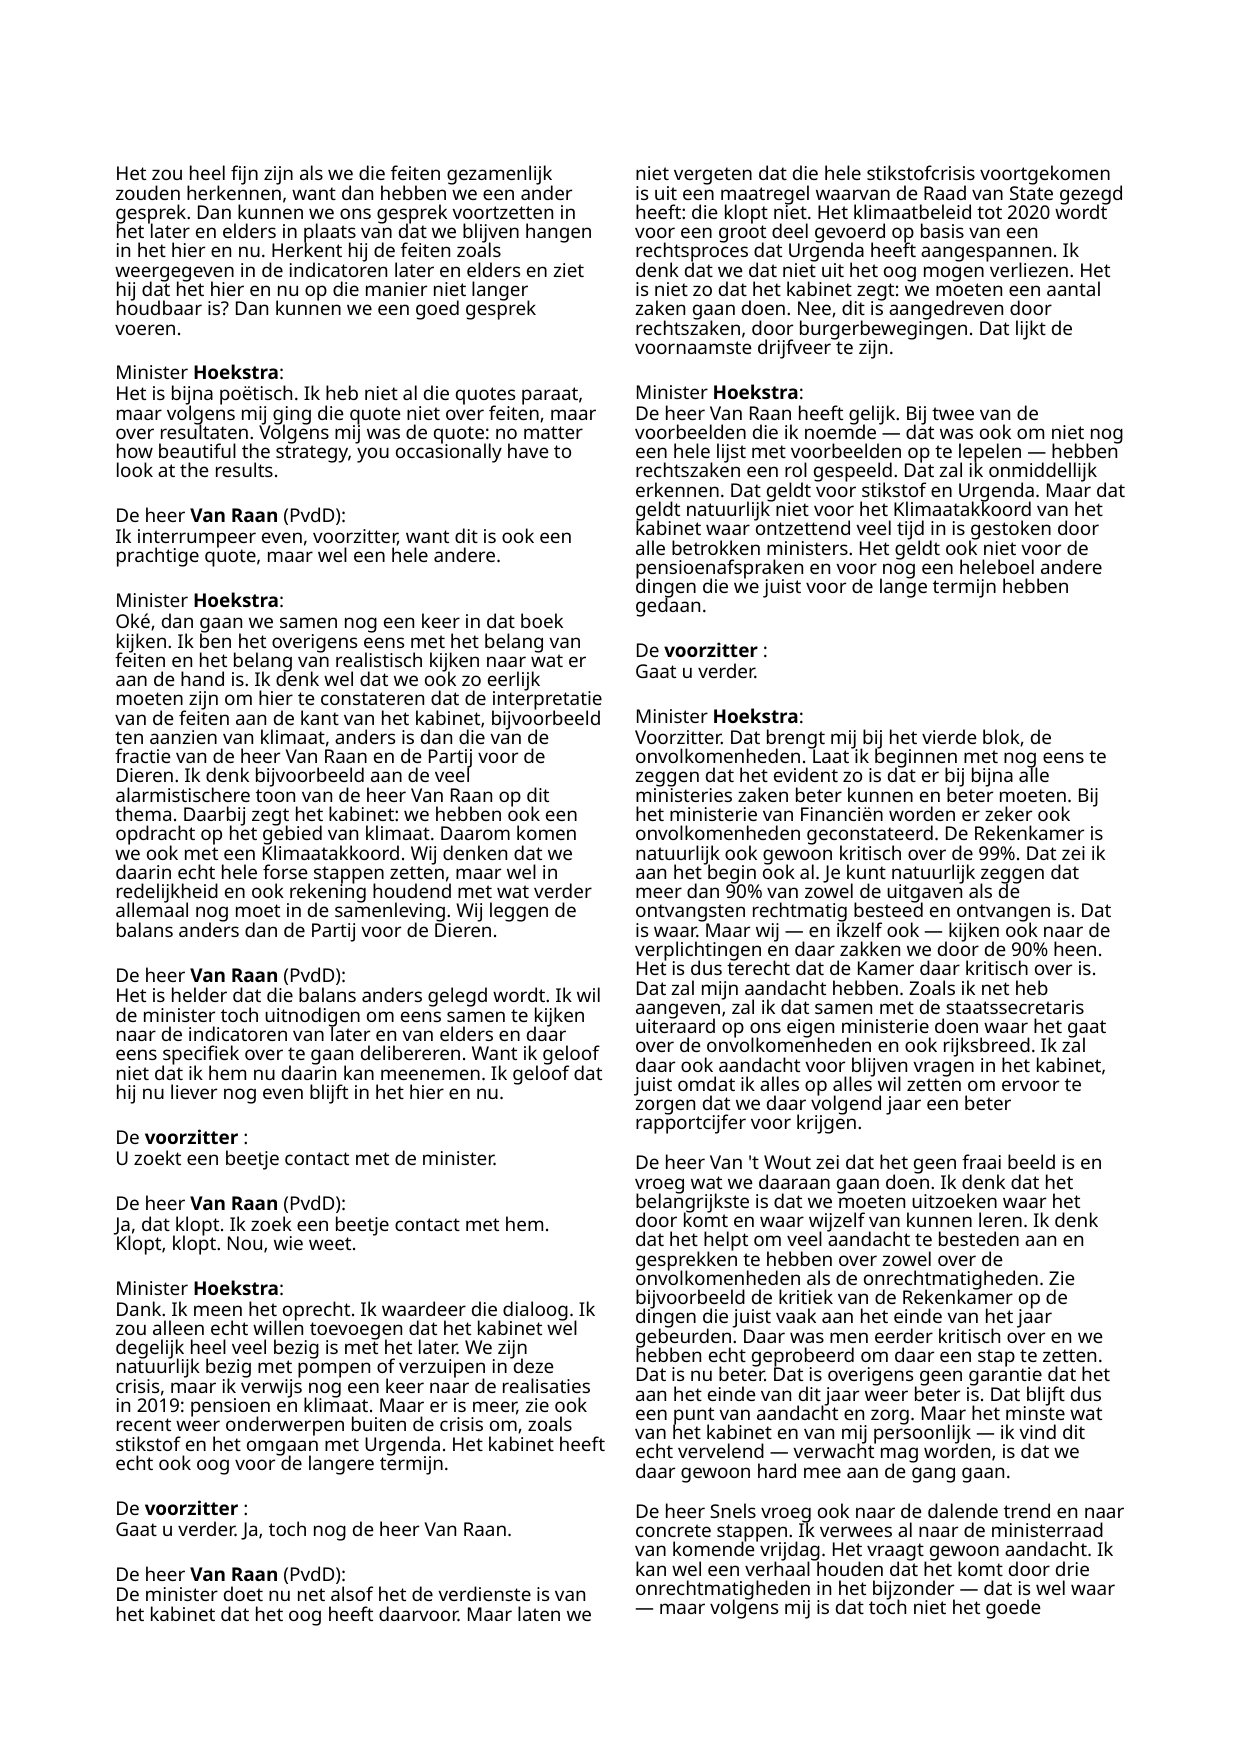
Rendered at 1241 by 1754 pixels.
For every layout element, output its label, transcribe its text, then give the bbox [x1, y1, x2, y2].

text Minister Hoekstra: [635, 703, 1125, 729]
text De voorzitter : [115, 1495, 605, 1521]
text De voorzitter : [635, 637, 1125, 663]
text Minister Hoekstra: [115, 1275, 605, 1301]
text Het zou heel fijn zijn als we die feiten gezamenlijk zouden herkennen, want dan hebben we een ander gesprek. Dan kunnen we ons gesprek voortzetten in het later en elders in plaats van dat we blijven hangen in het hier en nu. Herkent hij de feiten zoals weergegeven in de indicatoren later en elders en ziet hij dat het hier en nu op die manier niet langer houdbaar is? Dan kunnen we een goed gesprek voeren. [115, 165, 605, 339]
text Voorzitter. Dat brengt mij bij het vierde blok, de onvolkomenheden. Laat ik beginnen met nog eens te zeggen dat het evident zo is dat er bij bijna alle ministeries zaken beter kunnen en beter moeten. Bij het ministerie van Financiën worden er zeker ook onvolkomenheden geconstateerd. De Rekenkamer is natuurlijk ook gewoon kritisch over de 99%. Dat zei ik aan het begin ook al. Je kunt natuurlijk zeggen dat meer dan 90% van zowel de uitgaven als de ontvangsten rechtmatig besteed en ontvangen is. Dat is waar. Maar wij — en ikzelf ook — kijken ook naar de verplichtingen en daar zakken we door de 90% heen. Het is dus terecht dat de Kamer daar kritisch over is. Dat zal mijn aandacht hebben. Zoals ik net heb aangeven, zal ik dat samen met de staatssecretaris uiteraard op ons eigen ministerie doen waar het gaat over de onvolkomenheden en ook rijksbreed. Ik zal daar ook aandacht voor blijven vragen in het kabinet, juist omdat ik alles op alles wil zetten om ervoor te zorgen dat we daar volgend jaar een beter rapportcijfer voor krijgen. [635, 729, 1125, 1134]
text Minister Hoekstra: [115, 588, 605, 613]
text niet vergeten dat die hele stikstofcrisis voortgekomen is uit een maatregel waarvan de Raad van State gezegd heeft: die klopt niet. Het klimaatbeleid tot 2020 wordt voor een groot deel gevoerd op basis van een rechtsproces dat Urgenda heeft aangespannen. Ik denk dat we dat niet uit het oog mogen verliezen. Het is niet zo dat het kabinet zegt: we moeten een aantal zaken gaan doen. Nee, dit is aangedreven door rechtszaken, door burgerbewegingen. Dat lijkt de voornaamste drijfveer te zijn. [635, 165, 1125, 358]
text Minister Hoekstra: [635, 379, 1125, 404]
text De heer Van Raan (PvdD): [115, 1561, 605, 1586]
text Gaat u verder. [635, 663, 1125, 682]
text De voorzitter : [115, 1124, 605, 1150]
text De minister doet nu net alsof het de verdienste is van het kabinet dat het oog heeft daarvoor. Maar laten we [115, 1586, 605, 1625]
text De heer Van Raan heeft gelijk. Bij twee van de voorbeelden die ik noemde — dat was ook om niet nog een hele lijst met voorbeelden op te lepelen — hebben rechtszaken een rol gespeeld. Dat zal ik onmiddellijk erkennen. Dat geldt voor stikstof en Urgenda. Maar dat geldt natuurlijk niet voor het Klimaatakkoord van het kabinet waar ontzettend veel tijd in is gestoken door alle betrokken ministers. Het geldt ook niet voor de pensioenafspraken en voor nog een heleboel andere dingen die we juist voor de lange termijn hebben gedaan. [635, 404, 1125, 617]
text Gaat u verder. Ja, toch nog de heer Van Raan. [115, 1521, 605, 1540]
text De heer Van Raan (PvdD): [115, 502, 605, 528]
text De heer Van 't Wout zei dat het geen fraai beeld is en vroeg wat we daaraan gaan doen. Ik denk dat het belangrijkste is dat we moeten uitzoeken waar het door komt en waar wijzelf van kunnen leren. Ik denk dat het helpt om veel aandacht te besteden aan en gesprekken te hebben over zowel over de onvolkomenheden als de onrechtmatigheden. Zie bijvoorbeeld de kritiek van de Rekenkamer op de dingen die juist vaak aan het einde van het jaar gebeurden. Daar was men eerder kritisch over en we hebben echt geprobeerd om daar een stap te zetten. Dat is nu beter. Dat is overigens geen garantie dat het aan het einde van dit jaar weer beter is. Dat blijft dus een punt van aandacht en zorg. Maar het minste wat van het kabinet en van mij persoonlijk — ik vind dit echt vervelend — verwacht mag worden, is dat we daar gewoon hard mee aan de gang gaan. [635, 1154, 1125, 1482]
text De heer Van Raan (PvdD): [115, 1190, 605, 1216]
text Het is bijna poëtisch. Ik heb niet al die quotes paraat, maar volgens mij ging die quote niet over feiten, maar over resultaten. Volgens mij was de quote: no matter how beautiful the strategy, you occasionally have to look at the results. [115, 385, 605, 482]
text De heer Snels vroeg ook naar de dalende trend en naar concrete stappen. Ik verwees al naar de ministerraad van komende vrijdag. Het vraagt gewoon aandacht. Ik kan wel een verhaal houden dat het komt door drie onrechtmatigheden in het bijzonder — dat is wel waar — maar volgens mij is dat toch niet het goede [635, 1503, 1125, 1618]
text Minister Hoekstra: [115, 359, 605, 385]
text Het is helder dat die balans anders gelegd wordt. Ik wil de minister toch uitnodigen om eens samen te kijken naar de indicatoren van later en van elders en daar eens specifiek over te gaan delibereren. Want ik geloof niet dat ik hem nu daarin kan meenemen. Ik geloof dat hij nu liever nog even blijft in het hier en nu. [115, 987, 605, 1103]
text Ja, dat klopt. Ik zoek een beetje contact met hem. Klopt, klopt. Nou, wie weet. [115, 1216, 605, 1254]
text De heer Van Raan (PvdD): [115, 962, 605, 987]
text Dank. Ik meen het oprecht. Ik waardeer die dialoog. Ik zou alleen echt willen toevoegen dat het kabinet wel degelijk heel veel bezig is met het later. We zijn natuurlijk bezig met pompen of verzuipen in deze crisis, maar ik verwijs nog een keer naar de realisaties in 2019: pensioen en klimaat. Maar er is meer, zie ook recent weer onderwerpen buiten de crisis om, zoals stikstof en het omgaan met Urgenda. Het kabinet heeft echt ook oog voor de langere termijn. [115, 1301, 605, 1474]
text U zoekt een beetje contact met de minister. [115, 1150, 605, 1169]
text Ik interrumpeer even, voorzitter, want dit is ook een prachtige quote, maar wel een hele andere. [115, 528, 605, 567]
text Oké, dan gaan we samen nog een keer in dat boek kijken. Ik ben het overigens eens met het belang van feiten en het belang van realistisch kijken naar wat er aan de hand is. Ik denk wel dat we ook zo eerlijk moeten zijn om hier te constateren dat de interpretatie van de feiten aan de kant van het kabinet, bijvoorbeeld ten aanzien van klimaat, anders is dan die van de fractie van de heer Van Raan en de Partij voor de Dieren. Ik denk bijvoorbeeld aan de veel alarmistischere toon van de heer Van Raan op dit thema. Daarbij zegt het kabinet: we hebben ook een opdracht op het gebied van klimaat. Daarom komen we ook met een Klimaatakkoord. Wij denken dat we daarin echt hele forse stappen zetten, maar wel in redelijkheid en ook rekening houdend met wat verder allemaal nog moet in de samenleving. Wij leggen de balans anders dan de Partij voor de Dieren. [115, 613, 605, 941]
